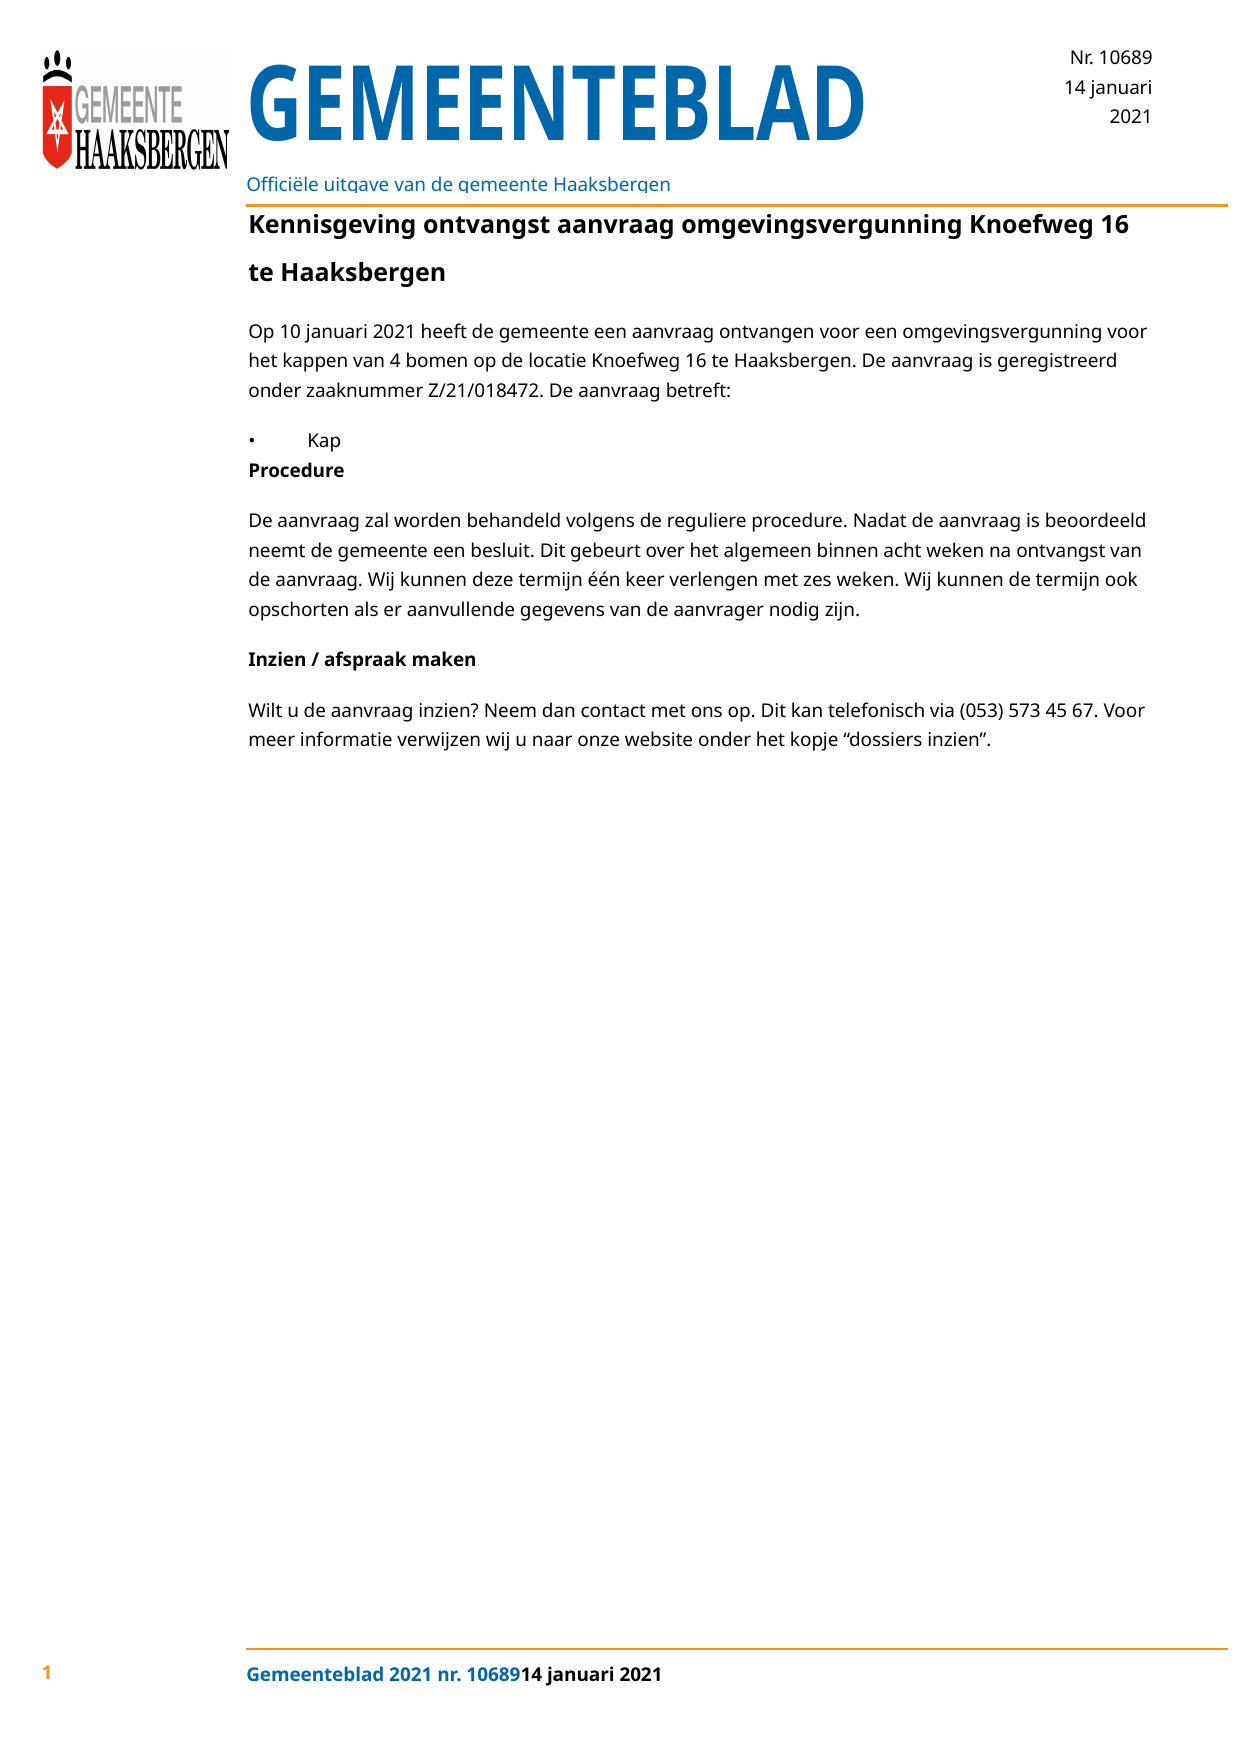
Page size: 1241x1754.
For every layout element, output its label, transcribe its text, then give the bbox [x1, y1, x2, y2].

text Inzien / afspraak maken [248, 647, 1152, 672]
text Procedure [248, 457, 1152, 483]
picture [41, 47, 231, 172]
text Kennisgeving ontvangst aanvraag omgevingsvergunning Knoefweg 16 te Haaksbergen [248, 207, 1152, 288]
list Kap [248, 427, 1152, 453]
text Op 10 januari 2021 heeft de gemeente een aanvraag ontvangen voor een omgevingsvergunning voor het kappen van 4 bomen op de locatie Knoefweg 16 te Haaksbergen. De aanvraag is geregistreerd onder zaaknummer Z/21/018472. De aanvraag betreft: [248, 318, 1152, 403]
text De aanvraag zal worden behandeld volgens de reguliere procedure. Nadat de aanvraag is beoordeeld neemt de gemeente een besluit. Dit gebeurt over het algemeen binnen acht weken na ontvangst van de aanvraag. Wij kunnen deze termijn één keer verlengen met zes weken. Wij kunnen de termijn ook opschorten als er aanvullende gegevens van de aanvrager nodig zijn. [248, 507, 1152, 622]
text Wilt u de aanvraag inzien? Neem dan contact met ons op. Dit kan telefonisch via (053) 573 45 67. Voor meer informatie verwijzen wij u naar onze website onder het kopje “dossiers inzien”. [248, 697, 1152, 752]
